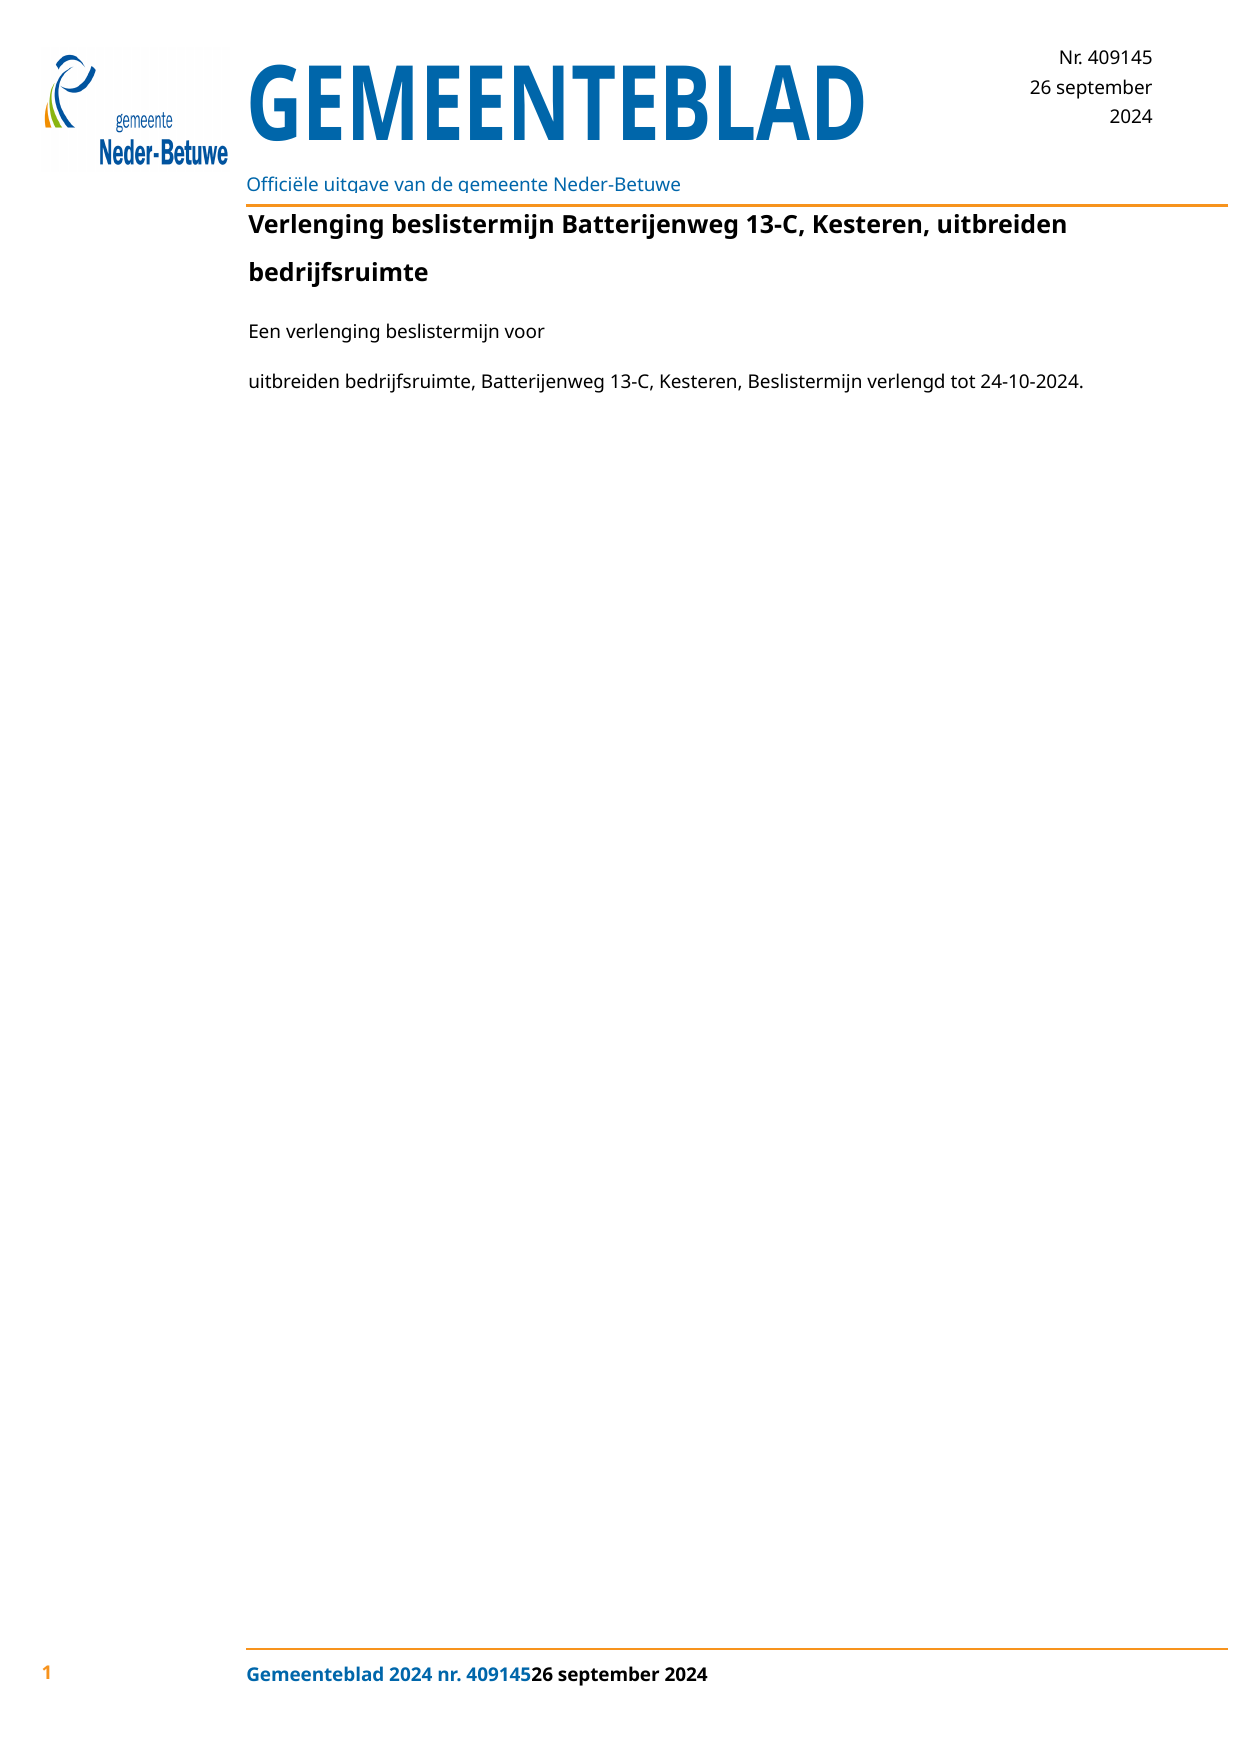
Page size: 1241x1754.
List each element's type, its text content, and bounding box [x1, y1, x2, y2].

text uitbreiden bedrijfsruimte, Batterijenweg 13-C, Kesteren, Beslistermijn verlengd tot 24-10-2024. [248, 368, 1152, 394]
picture [41, 47, 231, 172]
text Een verlenging beslistermijn voor [248, 318, 1152, 344]
text Verlenging beslistermijn Batterijenweg 13-C, Kesteren, uitbreiden bedrijfsruimte [248, 207, 1152, 288]
